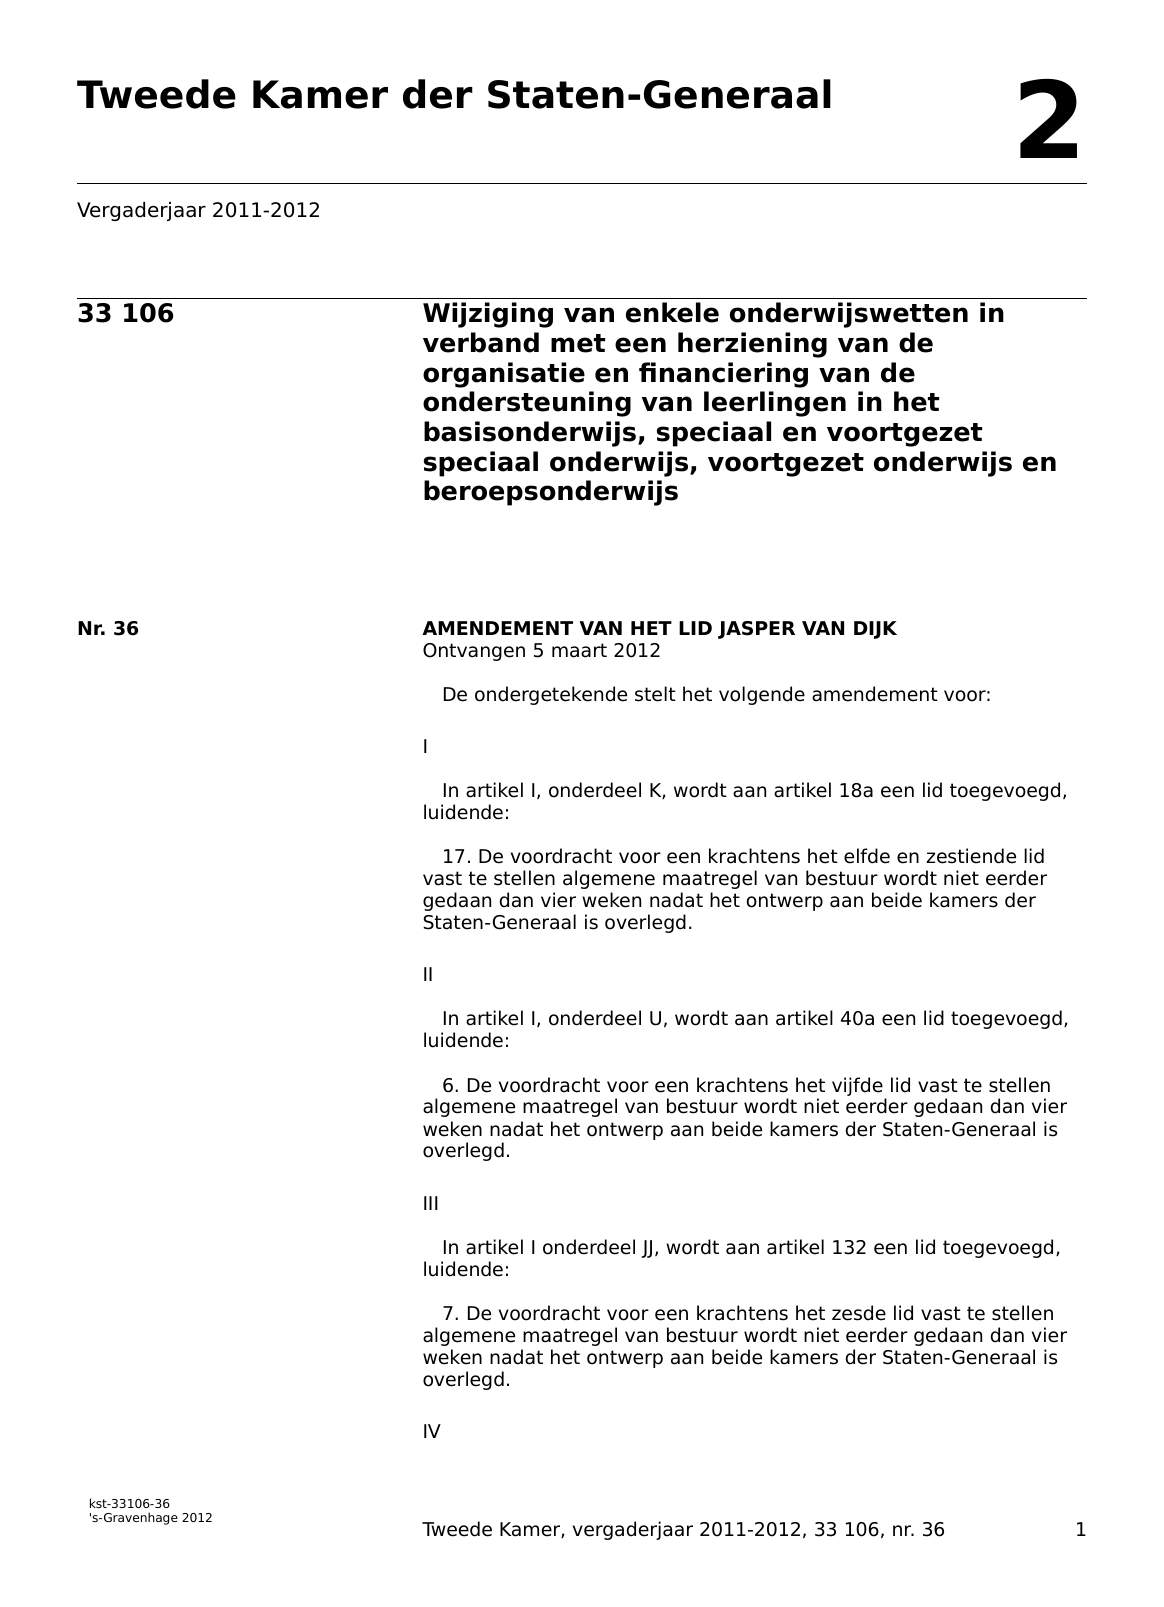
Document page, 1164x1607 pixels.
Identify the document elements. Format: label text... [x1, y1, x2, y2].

table_header 2 [886, 59, 1087, 183]
subtitle III [422, 1192, 1087, 1214]
text 7. De voordracht voor een krachtens het zesde lid vast te stellen algemene maatregel van bestuur wordt niet eerder gedaan dan vier weken nadat het ontwerp aan beide kamers der Staten-Generaal is overlegd. [422, 1303, 1087, 1391]
text 17. De voordracht voor een krachtens het elfde en zestiende lid vast te stellen algemene maatregel van bestuur wordt niet eerder gedaan dan vier weken nadat het ontwerp aan beide kamers der Staten-Generaal is overlegd. [422, 846, 1087, 934]
subtitle IV [422, 1421, 1087, 1443]
subtitle 33 106 Wijziging van enkele onderwijswetten in verband met een herziening van de organisatie en financiering van de ondersteuning van leerlingen in het basisonderwijs, speciaal en voortgezet speciaal onderwijs, voortgezet onderwijs en beroepsonderwijs [77, 299, 1087, 507]
text kst-33106-36 [88, 1497, 323, 1511]
table_header Tweede Kamer der Staten-Generaal [77, 59, 886, 183]
subtitle II [422, 964, 1087, 986]
text 's-Gravenhage 2012 [88, 1511, 323, 1525]
text In artikel I, onderdeel K, wordt aan artikel 18a een lid toegevoegd, luidende: [422, 780, 1087, 824]
text In artikel I onderdeel JJ, wordt aan artikel 132 een lid toegevoegd, luidende: [422, 1237, 1087, 1281]
table_cell Vergaderjaar 2011-2012 [77, 184, 1087, 298]
text 6. De voordracht voor een krachtens het vijfde lid vast te stellen algemene maatregel van bestuur wordt niet eerder gedaan dan vier weken nadat het ontwerp aan beide kamers der Staten-Generaal is overlegd. [422, 1074, 1087, 1162]
text In artikel I, onderdeel U, wordt aan artikel 40a een lid toegevoegd, luidende: [422, 1008, 1087, 1052]
text Ontvangen 5 maart 2012 [422, 640, 1087, 662]
subtitle Nr. 36 AMENDEMENT VAN HET LID JASPER VAN DIJK [77, 618, 1087, 640]
subtitle I [422, 736, 1087, 758]
text De ondergetekende stelt het volgende amendement voor: [422, 684, 1087, 706]
